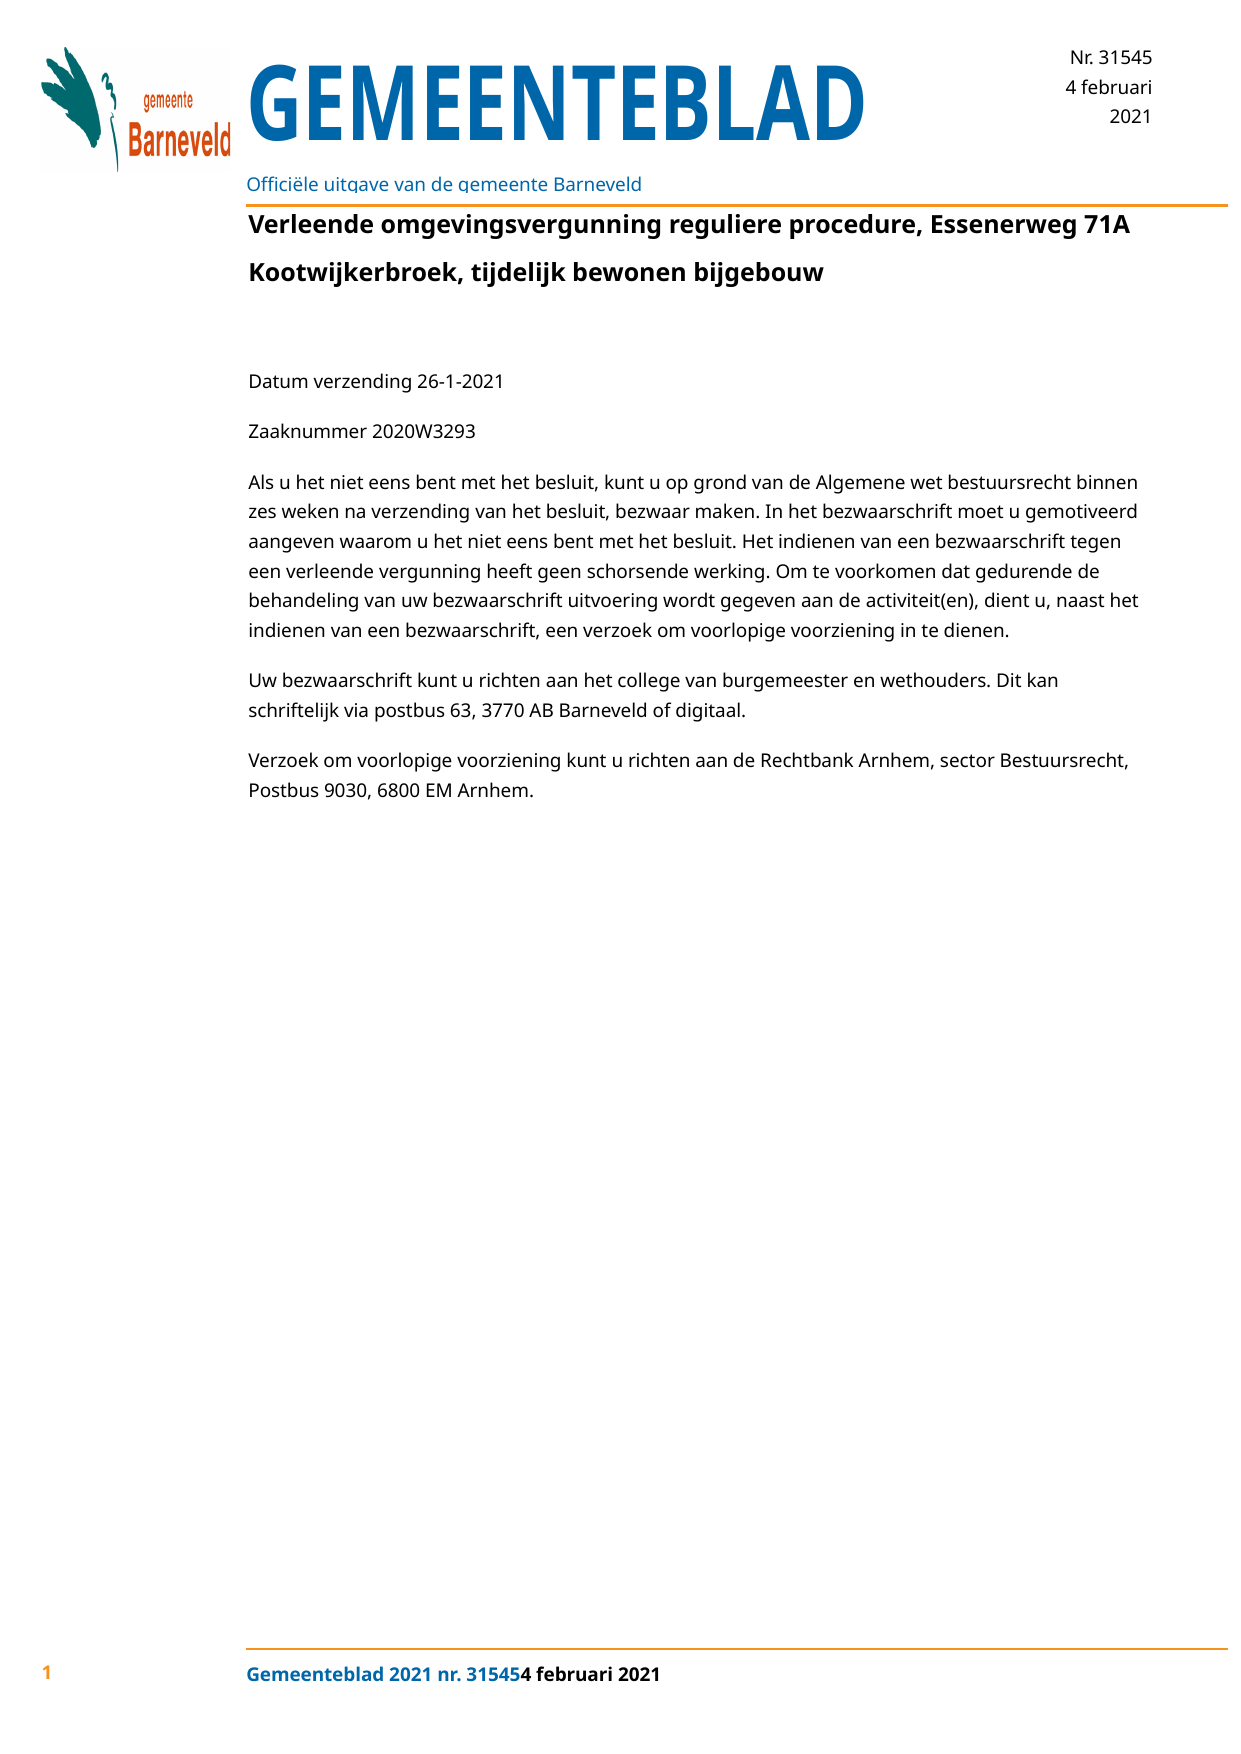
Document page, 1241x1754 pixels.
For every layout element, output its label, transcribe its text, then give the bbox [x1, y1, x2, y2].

text Uw bezwaarschrift kunt u richten aan het college van burgemeester en wethouders. Dit kan schriftelijk via postbus 63, 3770 AB Barneveld of digitaal. [248, 667, 1152, 723]
text Zaaknummer 2020W3293 [248, 419, 1152, 444]
text Verzoek om voorlopige voorziening kunt u richten aan de Rechtbank Arnhem, sector Bestuursrecht, Postbus 9030, 6800 EM Arnhem. [248, 747, 1152, 803]
picture [41, 47, 231, 172]
text Als u het niet eens bent met het besluit, kunt u op grond van de Algemene wet bestuursrecht binnen zes weken na verzending van het besluit, bezwaar maken. In het bezwaarschrift moet u gemotiveerd aangeven waarom u het niet eens bent met het besluit. Het indienen van een bezwaarschrift tegen een verleende vergunning heeft geen schorsende werking. Om te voorkomen dat gedurende de behandeling van uw bezwaarschrift uitvoering wordt gegeven aan de activiteit(en), dient u, naast het indienen van een bezwaarschrift, een verzoek om voorlopige voorziening in te dienen. [248, 469, 1152, 643]
text Datum verzending 26-1-2021 [248, 368, 1152, 394]
text Verleende omgevingsvergunning reguliere procedure, Essenerweg 71A Kootwijkerbroek, tijdelijk bewonen bijgebouw [248, 207, 1152, 288]
